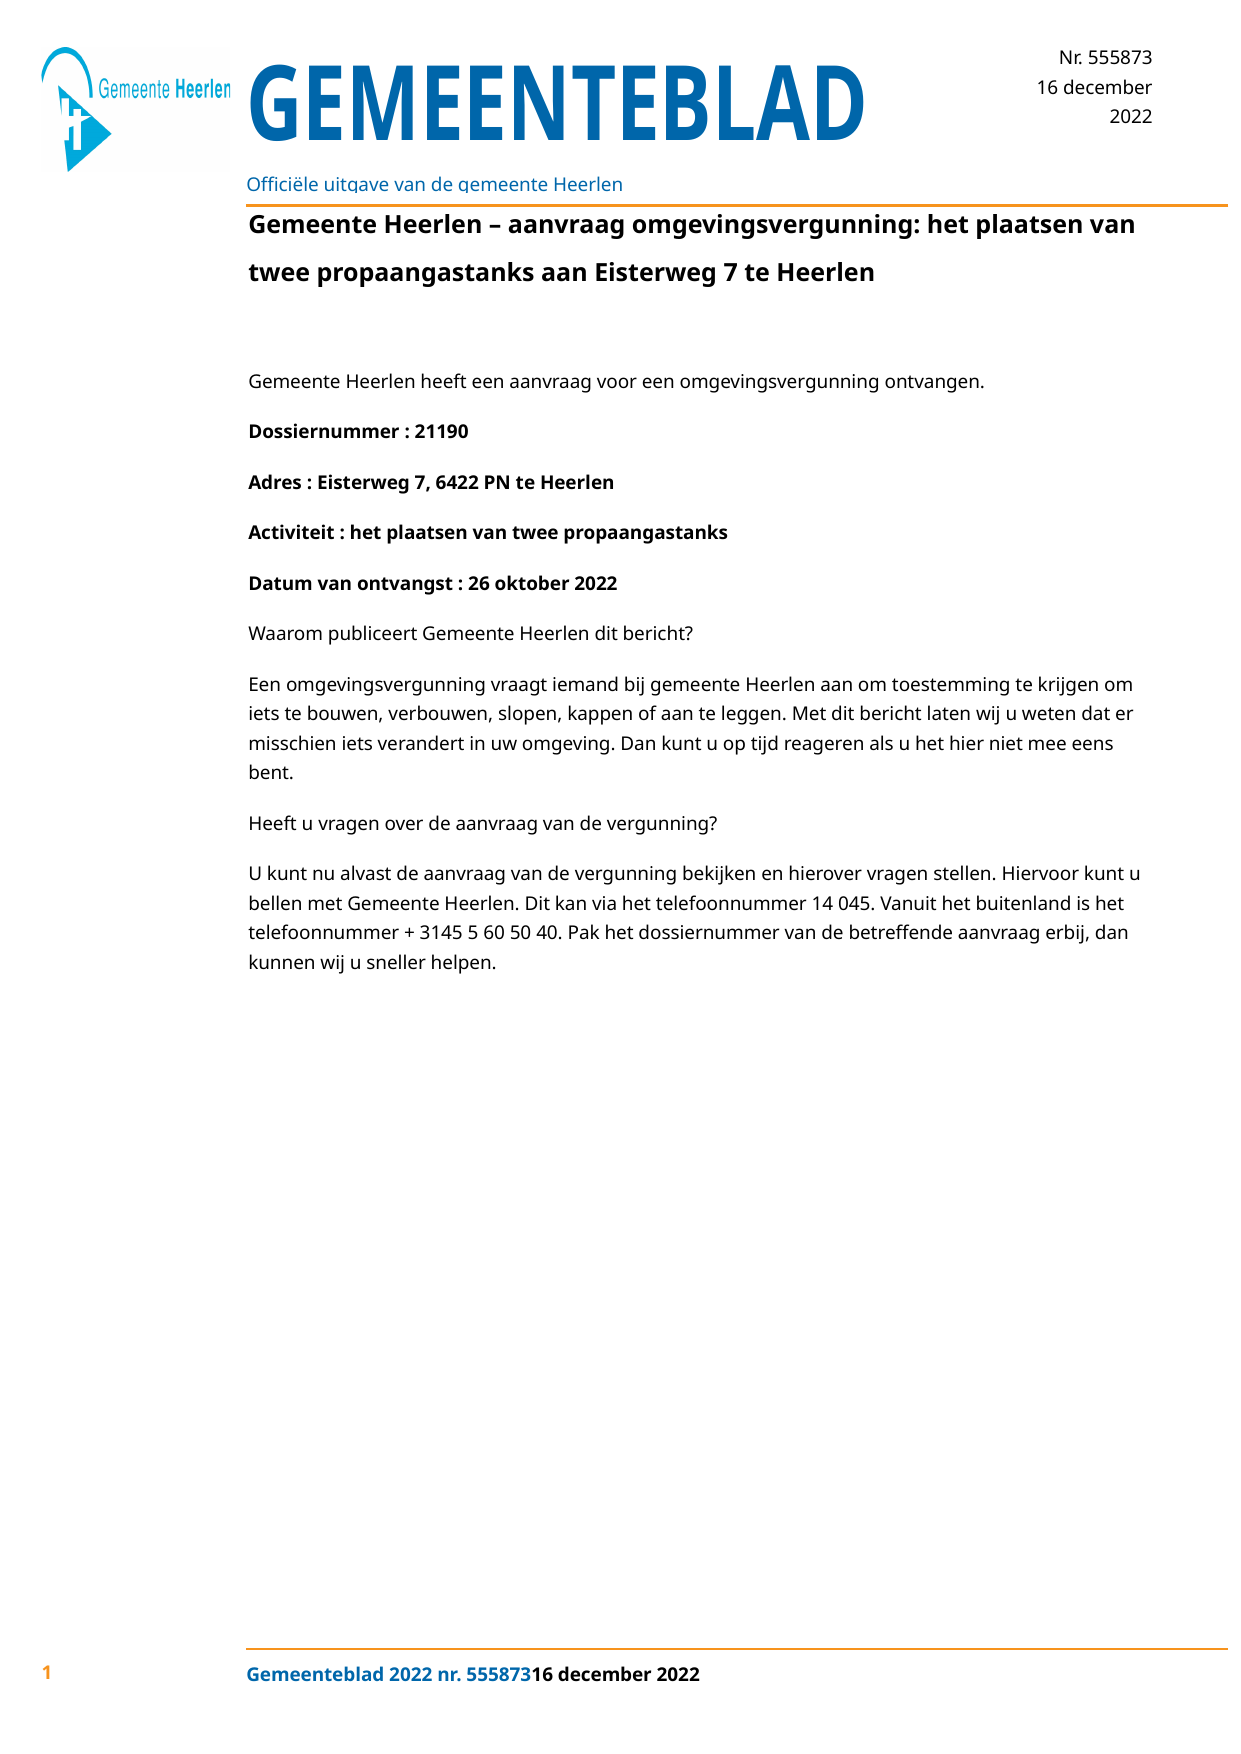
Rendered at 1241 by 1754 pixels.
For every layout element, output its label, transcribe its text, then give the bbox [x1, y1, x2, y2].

text Gemeente Heerlen heeft een aanvraag voor een omgevingsvergunning ontvangen. [248, 368, 1152, 394]
text Datum van ontvangst : 26 oktober 2022 [248, 570, 1152, 596]
text Een omgevingsvergunning vraagt iemand bij gemeente Heerlen aan om toestemming te krijgen om iets te bouwen, verbouwen, slopen, kappen of aan te leggen. Met dit bericht laten wij u weten dat er misschien iets verandert in uw omgeving. Dan kunt u op tijd reageren als u het hier niet mee eens bent. [248, 671, 1152, 785]
text Gemeente Heerlen – aanvraag omgevingsvergunning: het plaatsen van twee propaangastanks aan Eisterweg 7 te Heerlen [248, 207, 1152, 288]
picture [41, 47, 59, 70]
picture [41, 47, 231, 172]
text Heeft u vragen over de aanvraag van de vergunning? [248, 810, 1152, 836]
text U kunt nu alvast de aanvraag van de vergunning bekijken en hierover vragen stellen. Hiervoor kunt u bellen met Gemeente Heerlen. Dit kan via het telefoonnummer 14 045. Vanuit het buitenland is het telefoonnummer + 3145 5 60 50 40. Pak het dossiernummer van de betreffende aanvraag erbij, dan kunnen wij u sneller helpen. [248, 860, 1152, 975]
text Dossiernummer : 21190 [248, 419, 1152, 444]
text Activiteit : het plaatsen van twee propaangastanks [248, 519, 1152, 545]
text Adres : Eisterweg 7, 6422 PN te Heerlen [248, 469, 1152, 495]
text Waarom publiceert Gemeente Heerlen dit bericht? [248, 620, 1152, 646]
